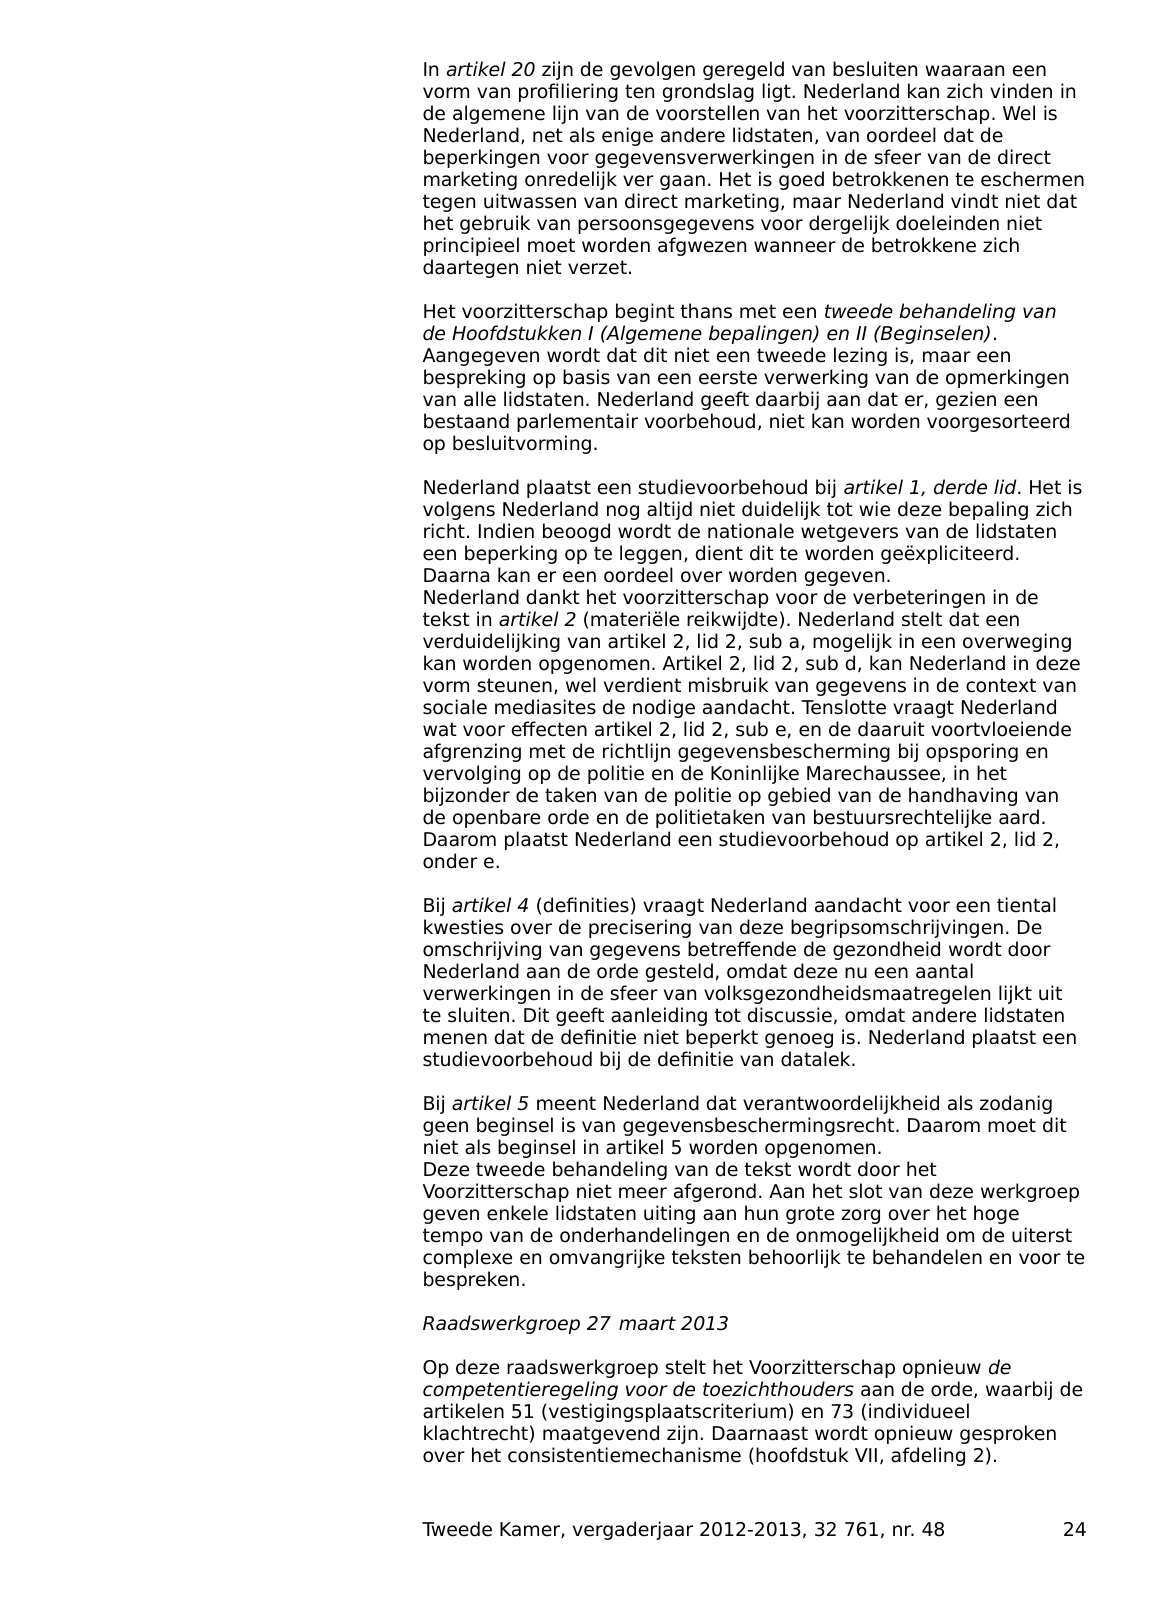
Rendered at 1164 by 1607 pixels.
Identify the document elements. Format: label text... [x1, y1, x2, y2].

subtitle Raadswerkgroep 27 maart 2013 [422, 1313, 1087, 1335]
text Bij artikel 4 (definities) vraagt Nederland aandacht voor een tiental kwesties over de precisering van deze begripsomschrijvingen. De omschrijving van gegevens betreffende de gezondheid wordt door Nederland aan de orde gesteld, omdat deze nu een aantal verwerkingen in de sfeer van volksgezondheidsmaatregelen lijkt uit te sluiten. Dit geeft aanleiding tot discussie, omdat andere lidstaten menen dat de definitie niet beperkt genoeg is. Nederland plaatst een studievoorbehoud bij de definitie van datalek. [422, 895, 1087, 1071]
text Nederland dankt het voorzitterschap voor de verbeteringen in de tekst in artikel 2 (materiële reikwijdte). Nederland stelt dat een verduidelijking van artikel 2, lid 2, sub a, mogelijk in een overweging kan worden opgenomen. Artikel 2, lid 2, sub d, kan Nederland in deze vorm steunen, wel verdient misbruik van gegevens in de context van sociale mediasites de nodige aandacht. Tenslotte vraagt Nederland wat voor effecten artikel 2, lid 2, sub e, en de daaruit voortvloeiende afgrenzing met de richtlijn gegevensbescherming bij opsporing en vervolging op de politie en de Koninlijke Marechaussee, in het bijzonder de taken van de politie op gebied van de handhaving van de openbare orde en de politietaken van bestuursrechtelijke aard. Daarom plaatst Nederland een studievoorbehoud op artikel 2, lid 2, onder e. [422, 587, 1087, 873]
text In artikel 20 zijn de gevolgen geregeld van besluiten waaraan een vorm van profiliering ten grondslag ligt. Nederland kan zich vinden in de algemene lijn van de voorstellen van het voorzitterschap. Wel is Nederland, net als enige andere lidstaten, van oordeel dat de beperkingen voor gegevensverwerkingen in de sfeer van de direct marketing onredelijk ver gaan. Het is goed betrokkenen te eschermen tegen uitwassen van direct marketing, maar Nederland vindt niet dat het gebruik van persoonsgegevens voor dergelijk doeleinden niet principieel moet worden afgwezen wanneer de betrokkene zich daartegen niet verzet. [422, 59, 1087, 279]
text Het voorzitterschap begint thans met een tweede behandeling van de Hoofdstukken I (Algemene bepalingen) en II (Beginselen). Aangegeven wordt dat dit niet een tweede lezing is, maar een bespreking op basis van een eerste verwerking van de opmerkingen van alle lidstaten. Nederland geeft daarbij aan dat er, gezien een bestaand parlementair voorbehoud, niet kan worden voorgesorteerd op besluitvorming. [422, 301, 1087, 455]
text Op deze raadswerkgroep stelt het Voorzitterschap opnieuw de competentieregeling voor de toezichthouders aan de orde, waarbij de artikelen 51 (vestigingsplaatscriterium) en 73 (individueel klachtrecht) maatgevend zijn. Daarnaast wordt opnieuw gesproken over het consistentiemechanisme (hoofdstuk VII, afdeling 2). [422, 1357, 1087, 1467]
text Nederland plaatst een studievoorbehoud bij artikel 1, derde lid. Het is volgens Nederland nog altijd niet duidelijk tot wie deze bepaling zich richt. Indien beoogd wordt de nationale wetgevers van de lidstaten een beperking op te leggen, dient dit te worden geëxpliciteerd. Daarna kan er een oordeel over worden gegeven. [422, 477, 1087, 587]
text Bij artikel 5 meent Nederland dat verantwoordelijkheid als zodanig geen beginsel is van gegevensbeschermingsrecht. Daarom moet dit niet als beginsel in artikel 5 worden opgenomen. [422, 1093, 1087, 1159]
text Deze tweede behandeling van de tekst wordt door het Voorzitterschap niet meer afgerond. Aan het slot van deze werkgroep geven enkele lidstaten uiting aan hun grote zorg over het hoge tempo van de onderhandelingen en de onmogelijkheid om de uiterst complexe en omvangrijke teksten behoorlijk te behandelen en voor te bespreken. [422, 1159, 1087, 1291]
